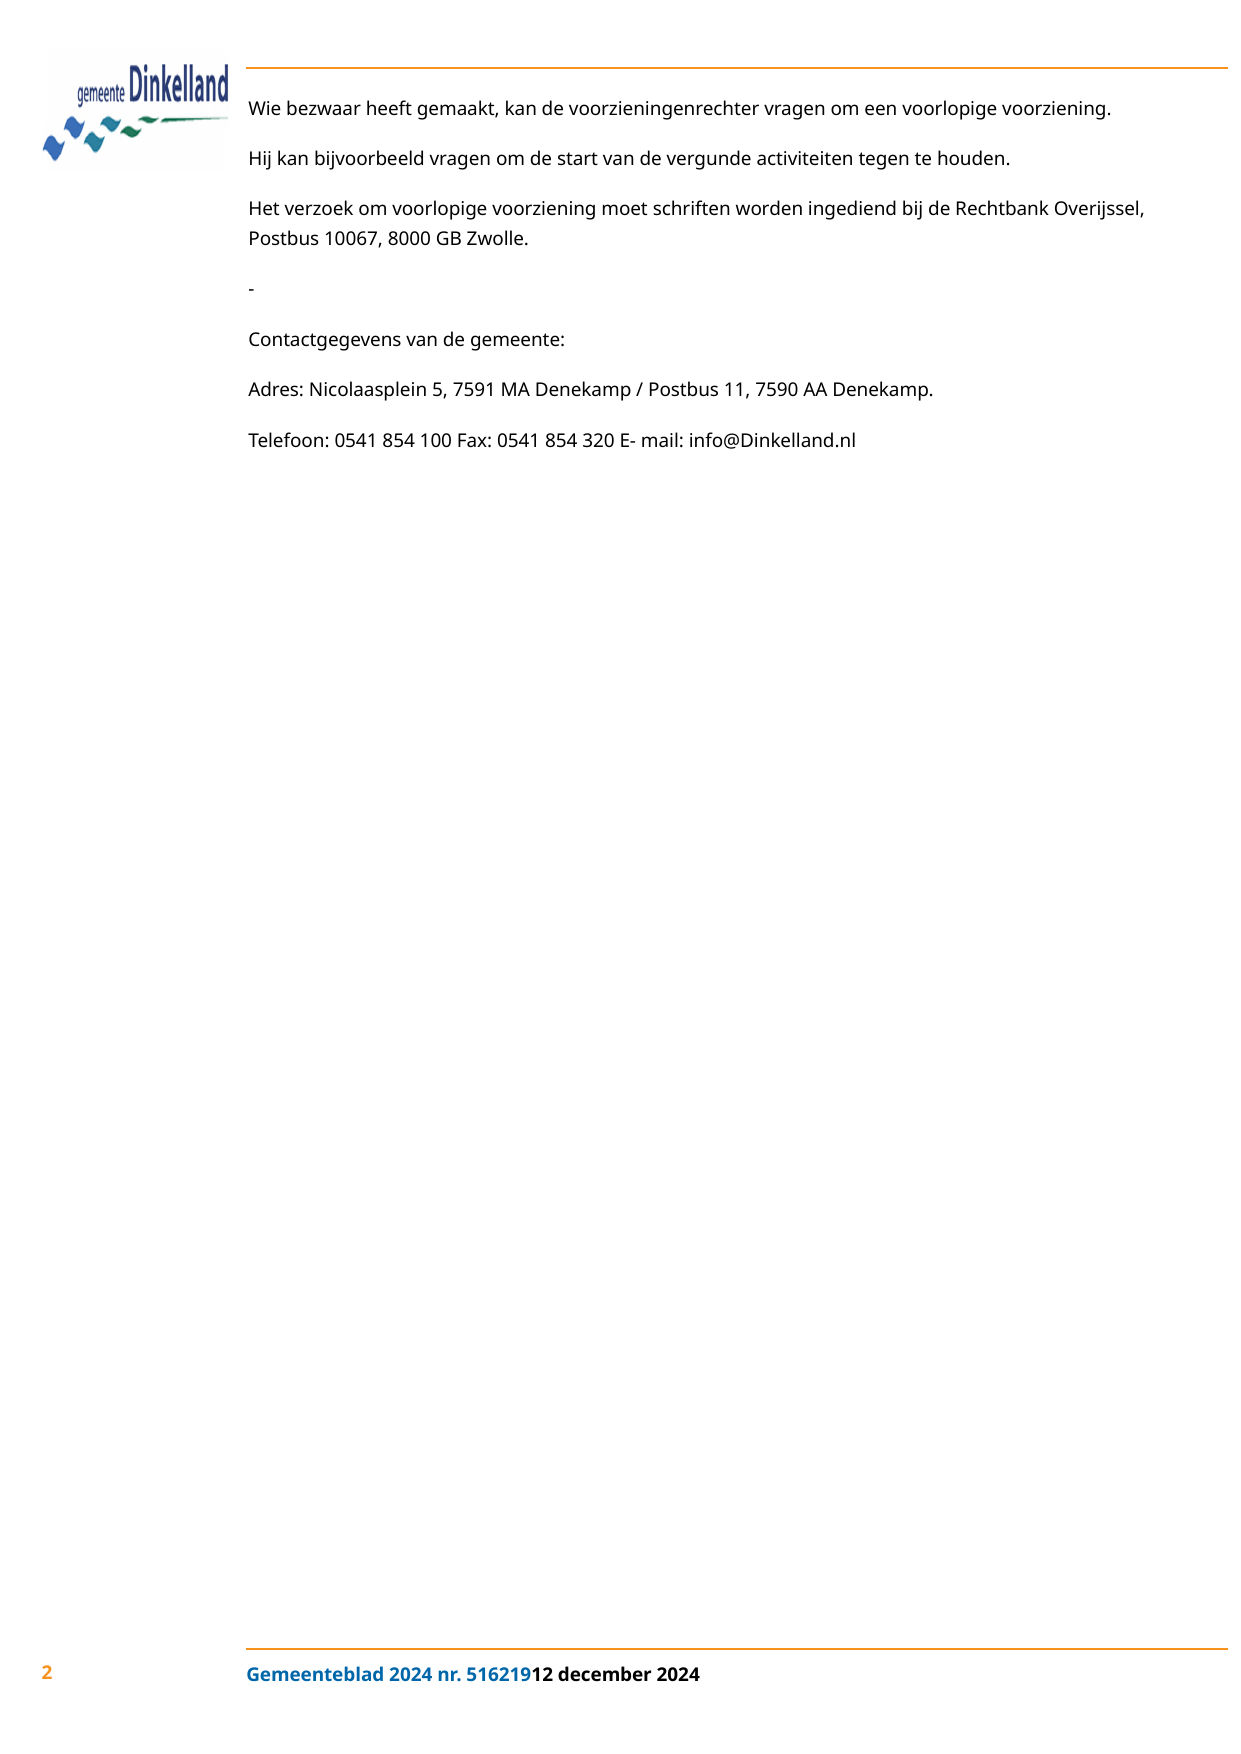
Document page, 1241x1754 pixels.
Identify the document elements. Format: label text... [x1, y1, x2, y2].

text Wie bezwaar heeft gemaakt, kan de voorzieningenrechter vragen om een voorlopige voorziening. [248, 95, 1152, 121]
picture [41, 47, 231, 172]
text Telefoon: 0541 854 100 Fax: 0541 854 320 E- mail: info@Dinkelland.nl [248, 427, 1152, 453]
text Hij kan bijvoorbeeld vragen om de start van de vergunde activiteiten tegen te houden. [248, 145, 1152, 171]
text Contactgegevens van de gemeente: [248, 326, 1152, 352]
text Adres: Nicolaasplein 5, 7591 MA Denekamp / Postbus 11, 7590 AA Denekamp. [248, 376, 1152, 402]
text Het verzoek om voorlopige voorziening moet schriften worden ingediend bij de Rechtbank Overijssel, Postbus 10067, 8000 GB Zwolle. [248, 196, 1152, 251]
text - [248, 276, 1152, 301]
